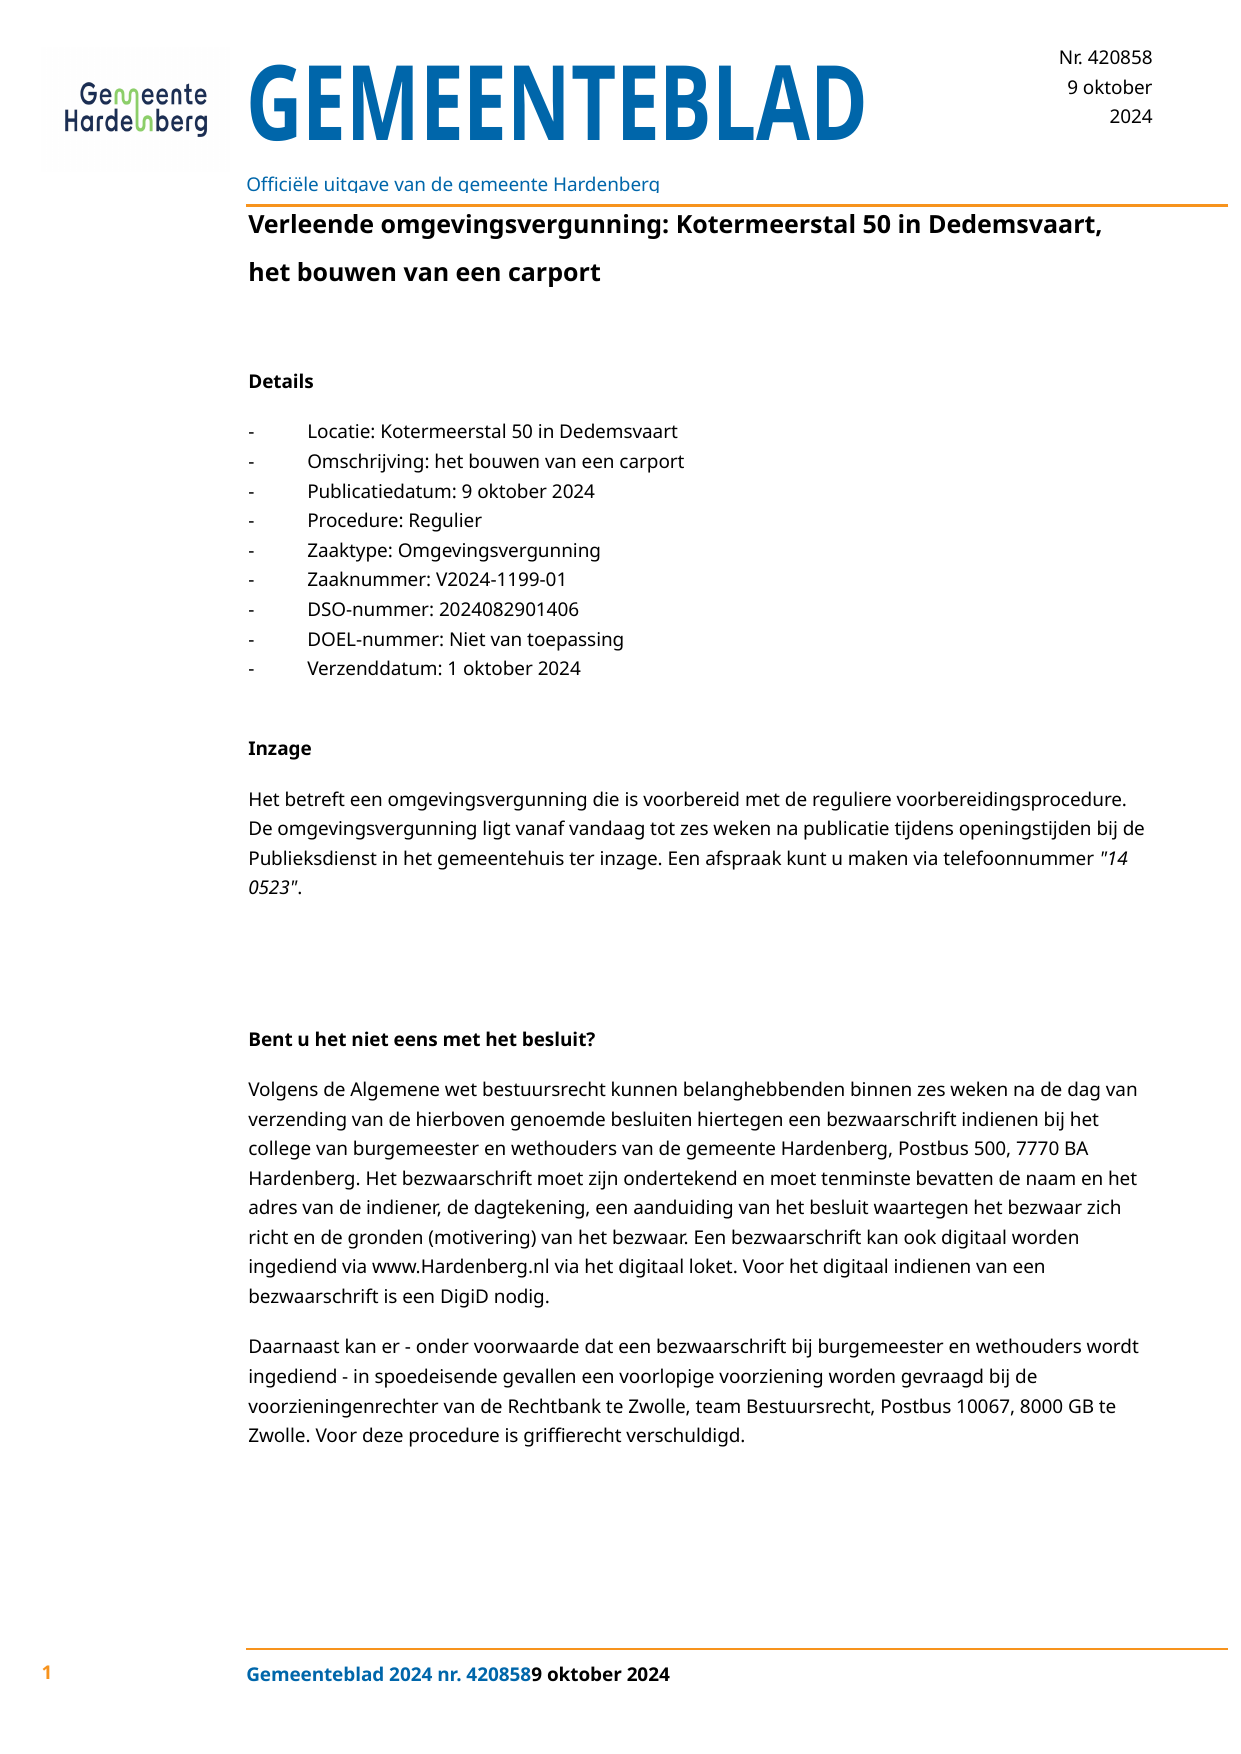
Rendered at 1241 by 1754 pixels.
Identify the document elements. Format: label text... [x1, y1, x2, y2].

text Details [248, 368, 1152, 394]
list Zaaktype: Omgevingsvergunning [248, 537, 1152, 563]
text Volgens de Algemene wet bestuursrecht kunnen belanghebbenden binnen zes weken na de dag van verzending van de hierboven genoemde besluiten hiertegen een bezwaarschrift indienen bij het college van burgemeester en wethouders van de gemeente Hardenberg, Postbus 500, 7770 BA Hardenberg. Het bezwaarschrift moet zijn ondertekend en moet tenminste bevatten de naam en het adres van de indiener, de dagtekening, een aanduiding van het besluit waartegen het bezwaar zich richt en de gronden (motivering) van het bezwaar. Een bezwaarschrift kan ook digitaal worden ingediend via www.Hardenberg.nl via het digitaal loket. Voor het digitaal indienen van een bezwaarschrift is een DigiD nodig. [248, 1076, 1152, 1309]
list Verzenddatum: 1 oktober 2024 [248, 655, 1152, 681]
list Omschrijving: het bouwen van een carport [248, 448, 1152, 474]
list Publicatiedatum: 9 oktober 2024 [248, 478, 1152, 504]
picture [41, 47, 231, 172]
text Het betreft een omgevingsvergunning die is voorbereid met de reguliere voorbereidingsprocedure. De omgevingsvergunning ligt vanaf vandaag tot zes weken na publicatie tijdens openingstijden bij de Publieksdienst in het gemeentehuis ter inzage. Een afspraak kunt u maken via telefoonnummer "14 0523". [248, 786, 1152, 900]
list Procedure: Regulier [248, 507, 1152, 533]
list DSO-nummer: 2024082901406 [248, 596, 1152, 622]
text Bent u het niet eens met het besluit? [248, 1026, 1152, 1052]
list Zaaknummer: V2024-1199-01 [248, 567, 1152, 592]
list DOEL-nummer: Niet van toepassing [248, 626, 1152, 652]
text Inzage [248, 735, 1152, 761]
text Verleende omgevingsvergunning: Kotermeerstal 50 in Dedemsvaart, het bouwen van een carport [248, 207, 1152, 288]
list Locatie: Kotermeerstal 50 in Dedemsvaart [248, 419, 1152, 444]
text Daarnaast kan er - onder voorwaarde dat een bezwaarschrift bij burgemeester en wethouders wordt ingediend - in spoedeisende gevallen een voorlopige voorziening worden gevraagd bij de voorzieningenrechter van de Rechtbank te Zwolle, team Bestuursrecht, Postbus 10067, 8000 GB te Zwolle. Voor deze procedure is griffierecht verschuldigd. [248, 1334, 1152, 1448]
